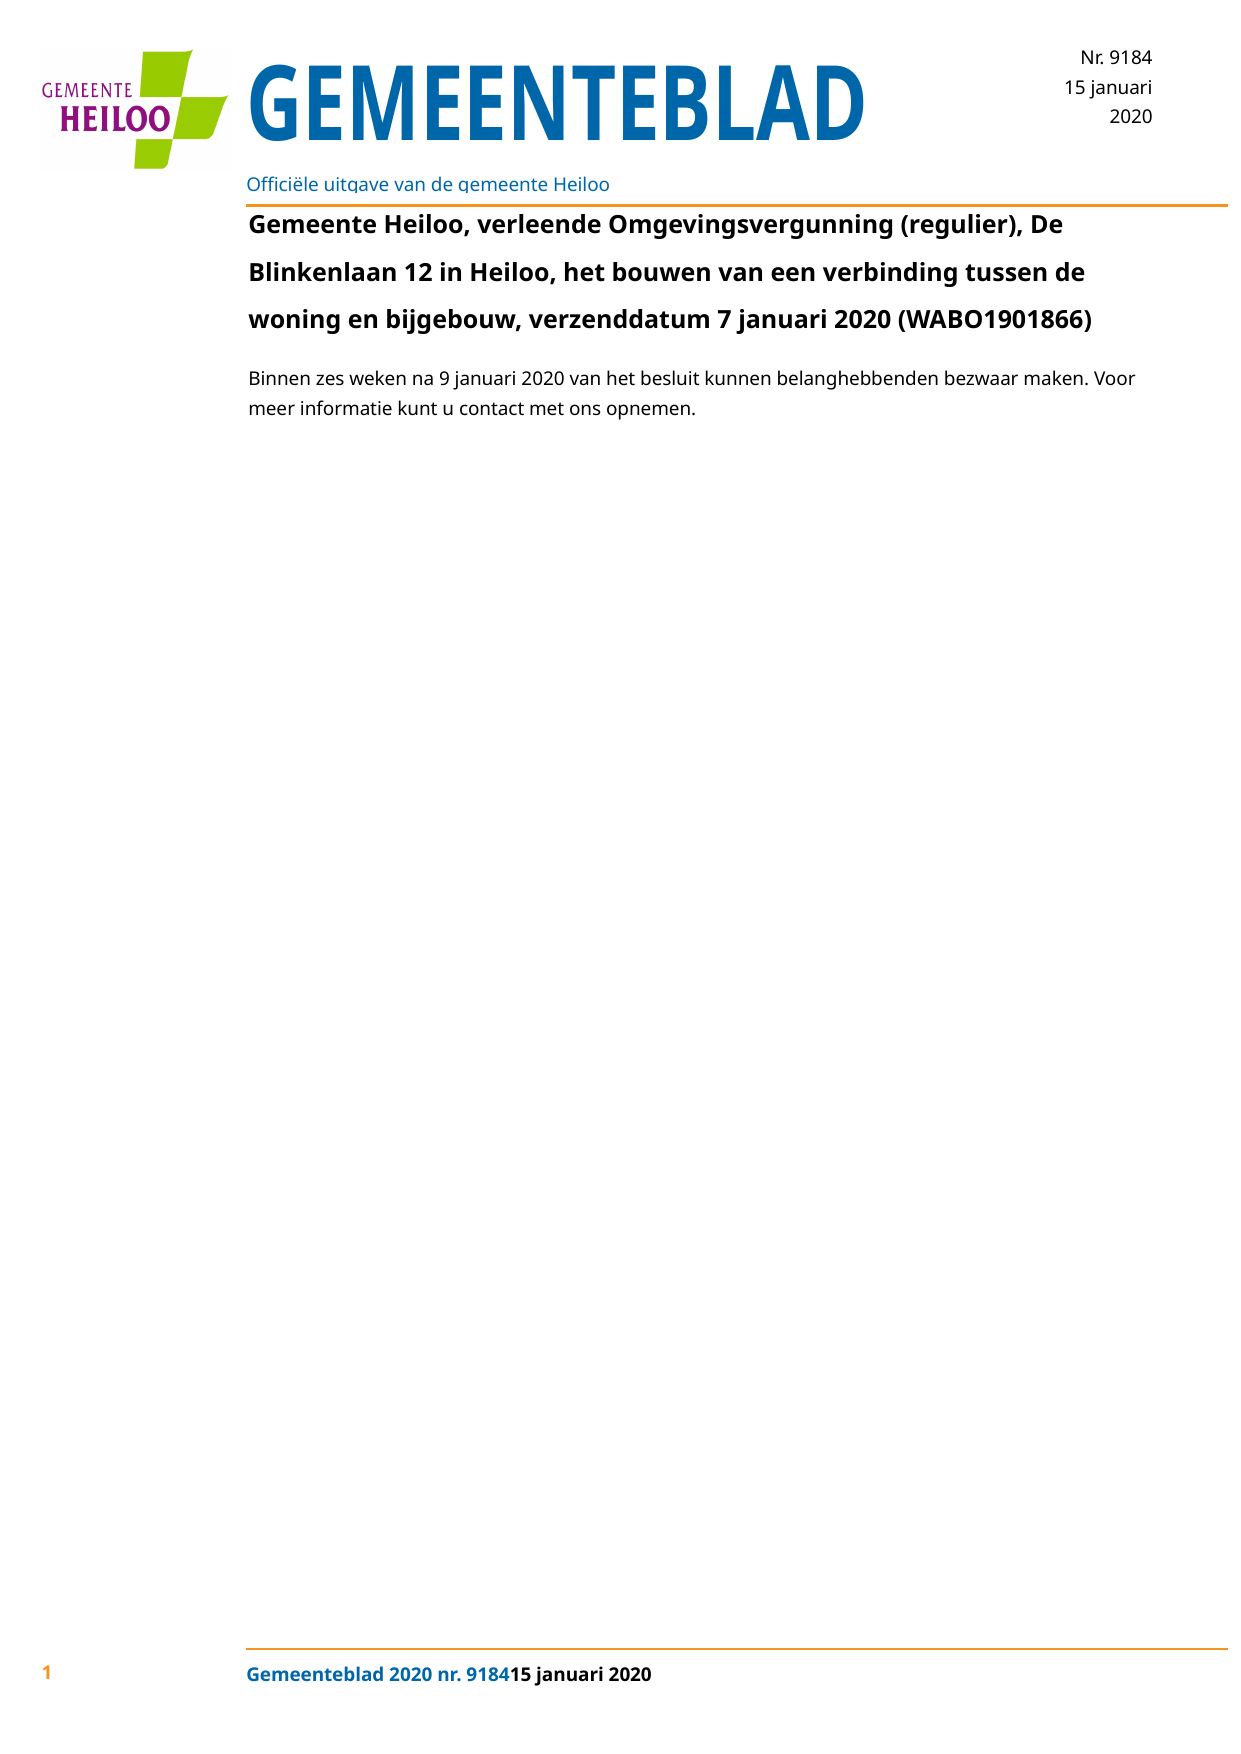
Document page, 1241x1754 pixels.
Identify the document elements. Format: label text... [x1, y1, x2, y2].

picture [41, 47, 231, 172]
text Gemeente Heiloo, verleende Omgevingsvergunning (regulier), De Blinkenlaan 12 in Heiloo, het bouwen van een verbinding tussen de woning en bijgebouw, verzenddatum 7 januari 2020 (WABO1901866) [248, 207, 1152, 336]
text Binnen zes weken na 9 januari 2020 van het besluit kunnen belanghebbenden bezwaar maken. Voor meer informatie kunt u contact met ons opnemen. [248, 366, 1152, 421]
